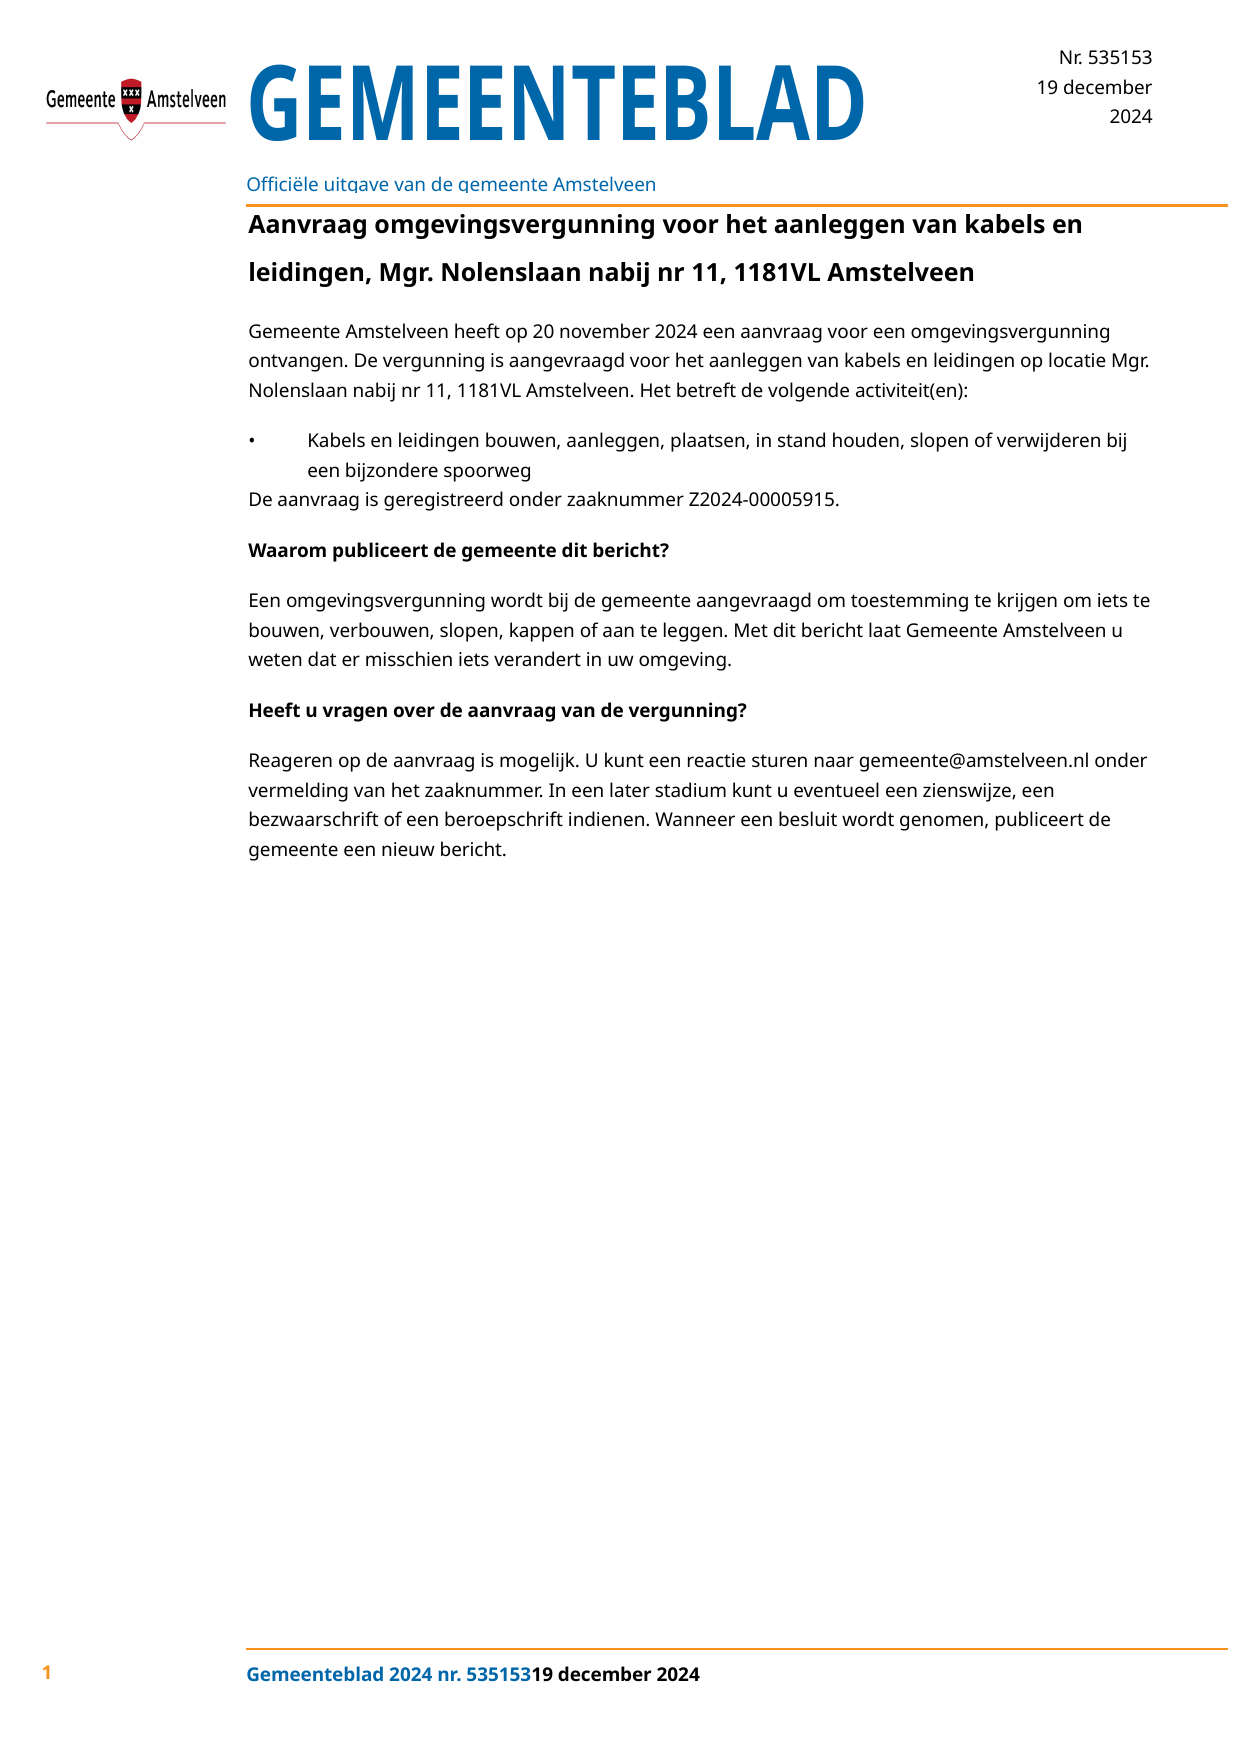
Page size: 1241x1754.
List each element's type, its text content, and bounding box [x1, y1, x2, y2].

text Heeft u vragen over de aanvraag van de vergunning? [248, 697, 1152, 723]
text Waarom publiceert de gemeente dit bericht? [248, 537, 1152, 563]
text De aanvraag is geregistreerd onder zaaknummer Z2024-00005915. [248, 487, 1152, 512]
text Een omgevingsvergunning wordt bij de gemeente aangevraagd om toestemming te krijgen om iets te bouwen, verbouwen, slopen, kappen of aan te leggen. Met dit bericht laat Gemeente Amstelveen u weten dat er misschien iets verandert in uw omgeving. [248, 587, 1152, 672]
list Kabels en leidingen bouwen, aanleggen, plaatsen, in stand houden, slopen of verwijderen bij een bijzondere spoorweg [248, 427, 1152, 483]
text Gemeente Amstelveen heeft op 20 november 2024 een aanvraag voor een omgevingsvergunning ontvangen. De vergunning is aangevraagd voor het aanleggen van kabels en leidingen op locatie Mgr. Nolenslaan nabij nr 11, 1181VL Amstelveen. Het betreft de volgende activiteit(en): [248, 318, 1152, 403]
picture [41, 47, 231, 172]
text Aanvraag omgevingsvergunning voor het aanleggen van kabels en leidingen, Mgr. Nolenslaan nabij nr 11, 1181VL Amstelveen [248, 207, 1152, 288]
text Reageren op de aanvraag is mogelijk. U kunt een reactie sturen naar gemeente@amstelveen.nl onder vermelding van het zaaknummer. In een later stadium kunt u eventueel een zienswijze, een bezwaarschrift of een beroepschrift indienen. Wanneer een besluit wordt genomen, publiceert de gemeente een nieuw bericht. [248, 747, 1152, 862]
